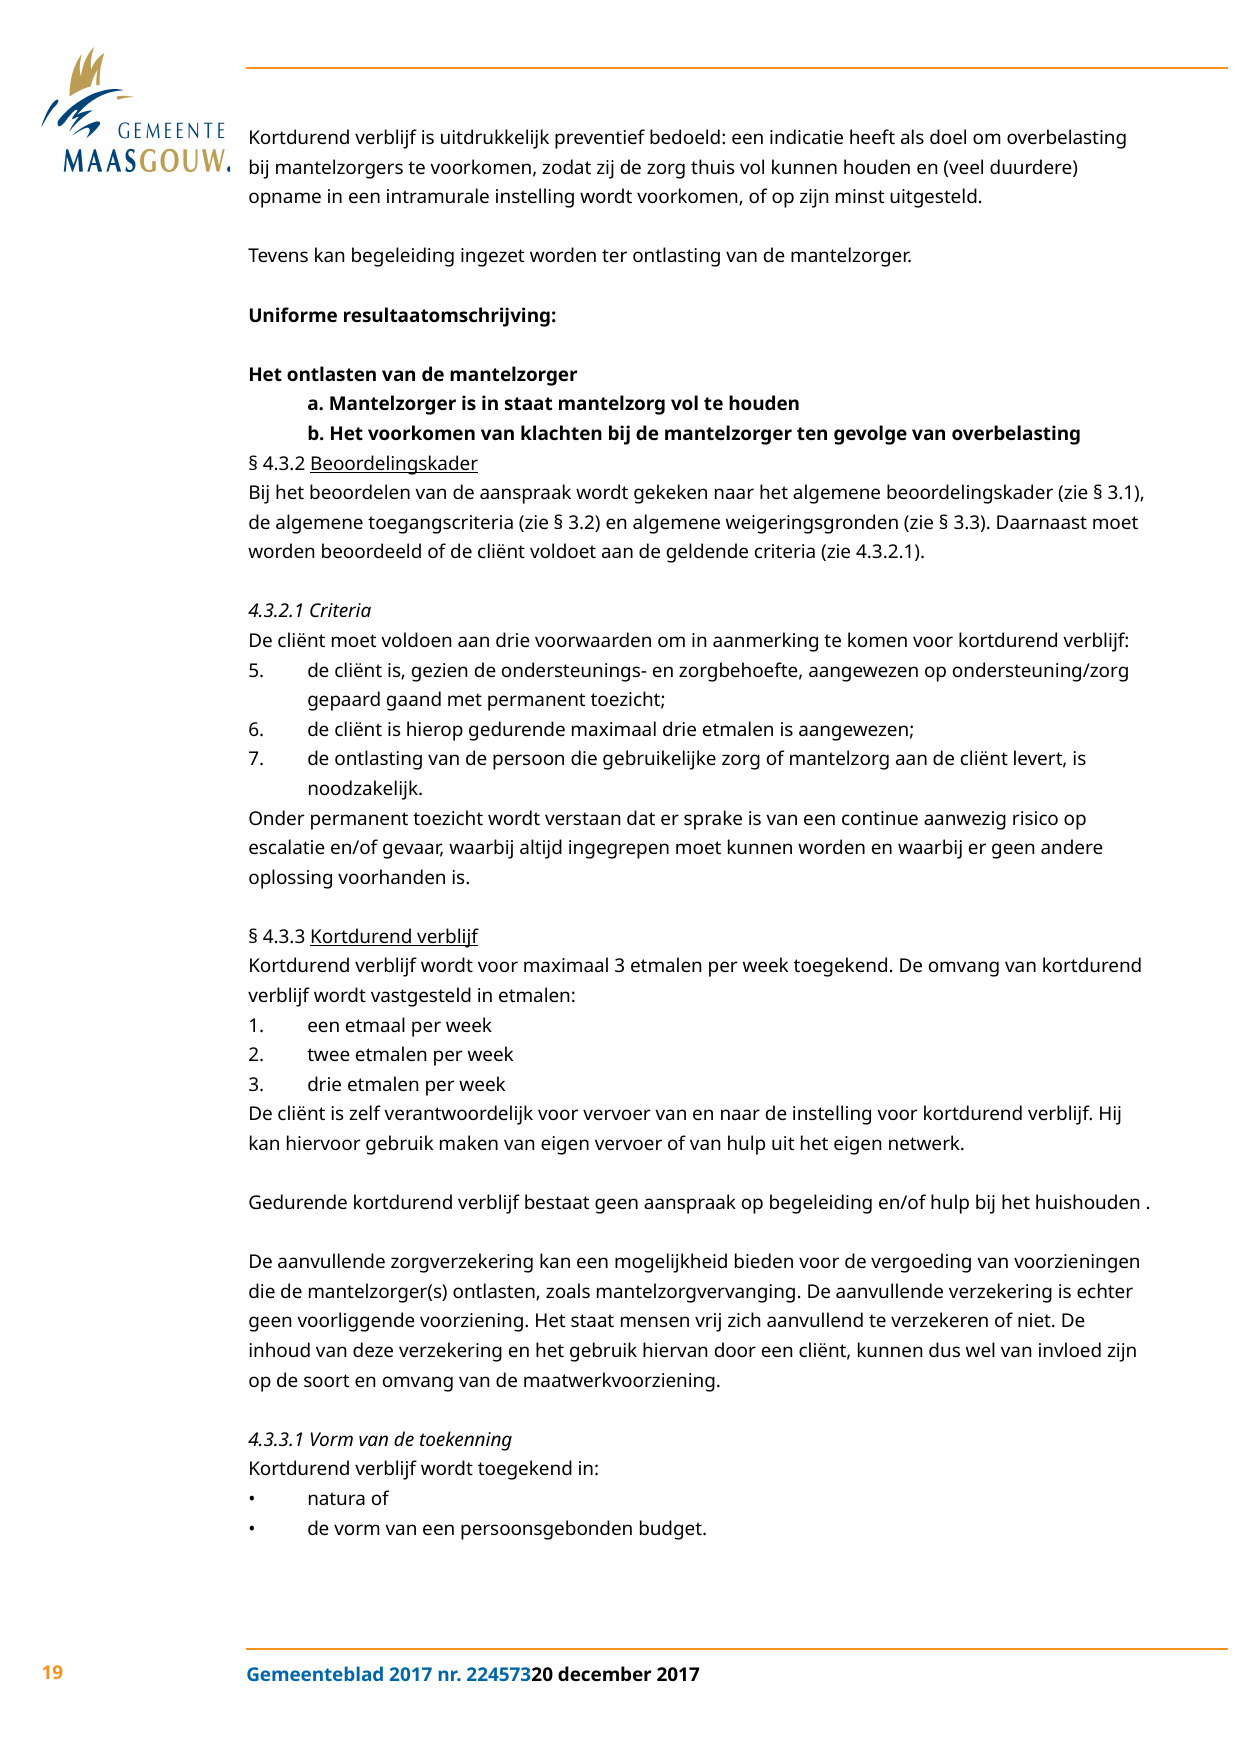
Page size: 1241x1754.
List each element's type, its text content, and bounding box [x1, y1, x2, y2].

text Onder permanent toezicht wordt verstaan dat er sprake is van een continue aanwezig risico op escalatie en/of gevaar, waarbij altijd ingegrepen moet kunnen worden en waarbij er geen andere oplossing voorhanden is. [248, 805, 1152, 890]
list de cliënt is, gezien de ondersteunings- en zorgbehoefte, aangewezen op ondersteuning/zorg gepaard gaand met permanent toezicht; [248, 657, 1152, 712]
text Tevens kan begeleiding ingezet worden ter ontlasting van de mantelzorger. [248, 243, 1152, 268]
text De cliënt is zelf verantwoordelijk voor vervoer van en naar de instelling voor kortdurend verblijf. Hij kan hiervoor gebruik maken van eigen vervoer of van hulp uit het eigen netwerk. [248, 1101, 1152, 1156]
text § 4.3.2 Beoordelingskader [248, 450, 1152, 476]
picture [41, 47, 231, 172]
list de vorm van een persoonsgebonden budget. [248, 1515, 1152, 1541]
text Bij het beoordelen van de aanspraak wordt gekeken naar het algemene beoordelingskader (zie § 3.1), de algemene toegangscriteria (zie § 3.2) en algemene weigeringsgronden (zie § 3.3). Daarnaast moet worden beoordeeld of de cliënt voldoet aan de geldende criteria (zie 4.3.2.1). [248, 479, 1152, 564]
text 4.3.3.1 Vorm van de toekenning [248, 1426, 1152, 1452]
list de ontlasting van de persoon die gebruikelijke zorg of mantelzorg aan de cliënt levert, is noodzakelijk. [248, 746, 1152, 801]
list de cliënt is hierop gedurende maximaal drie etmalen is aangewezen; [248, 716, 1152, 742]
text § 4.3.3 Kortdurend verblijf [248, 923, 1152, 949]
text Het ontlasten van de mantelzorger [248, 361, 1152, 387]
text Kortdurend verblijf wordt voor maximaal 3 etmalen per week toegekend. De omvang van kortdurend verblijf wordt vastgesteld in etmalen: [248, 953, 1152, 1008]
list natura of [248, 1485, 1152, 1511]
list twee etmalen per week [248, 1041, 1152, 1067]
list een etmaal per week [248, 1012, 1152, 1038]
text Uniforme resultaatomschrijving: [248, 302, 1152, 328]
text 4.3.2.1 Criteria [248, 598, 1152, 623]
text De aanvullende zorgverzekering kan een mogelijkheid bieden voor de vergoeding van voorzieningen die de mantelzorger(s) ontlasten, zoals mantelzorgvervanging. De aanvullende verzekering is echter geen voorliggende voorziening. Het staat mensen vrij zich aanvullend te verzekeren of niet. De inhoud van deze verzekering en het gebruik hiervan door een cliënt, kunnen dus wel van invloed zijn op de soort en omvang van de maatwerkvoorziening. [248, 1248, 1152, 1393]
text Kortdurend verblijf wordt toegekend in: [248, 1456, 1152, 1481]
list drie etmalen per week [248, 1071, 1152, 1097]
text Kortdurend verblijf is uitdrukkelijk preventief bedoeld: een indicatie heeft als doel om overbelasting bij mantelzorgers te voorkomen, zodat zij de zorg thuis vol kunnen houden en (veel duurdere) opname in een intramurale instelling wordt voorkomen, of op zijn minst uitgesteld. [248, 124, 1152, 209]
text Gedurende kortdurend verblijf bestaat geen aanspraak op begeleiding en/of hulp bij het huishouden . [248, 1189, 1152, 1215]
text De cliënt moet voldoen aan drie voorwaarden om in aanmerking te komen voor kortdurend verblijf: [248, 627, 1152, 653]
list a. Mantelzorger is in staat mantelzorg vol te houden [248, 391, 1152, 416]
list b. Het voorkomen van klachten bij de mantelzorger ten gevolge van overbelasting [248, 420, 1152, 446]
